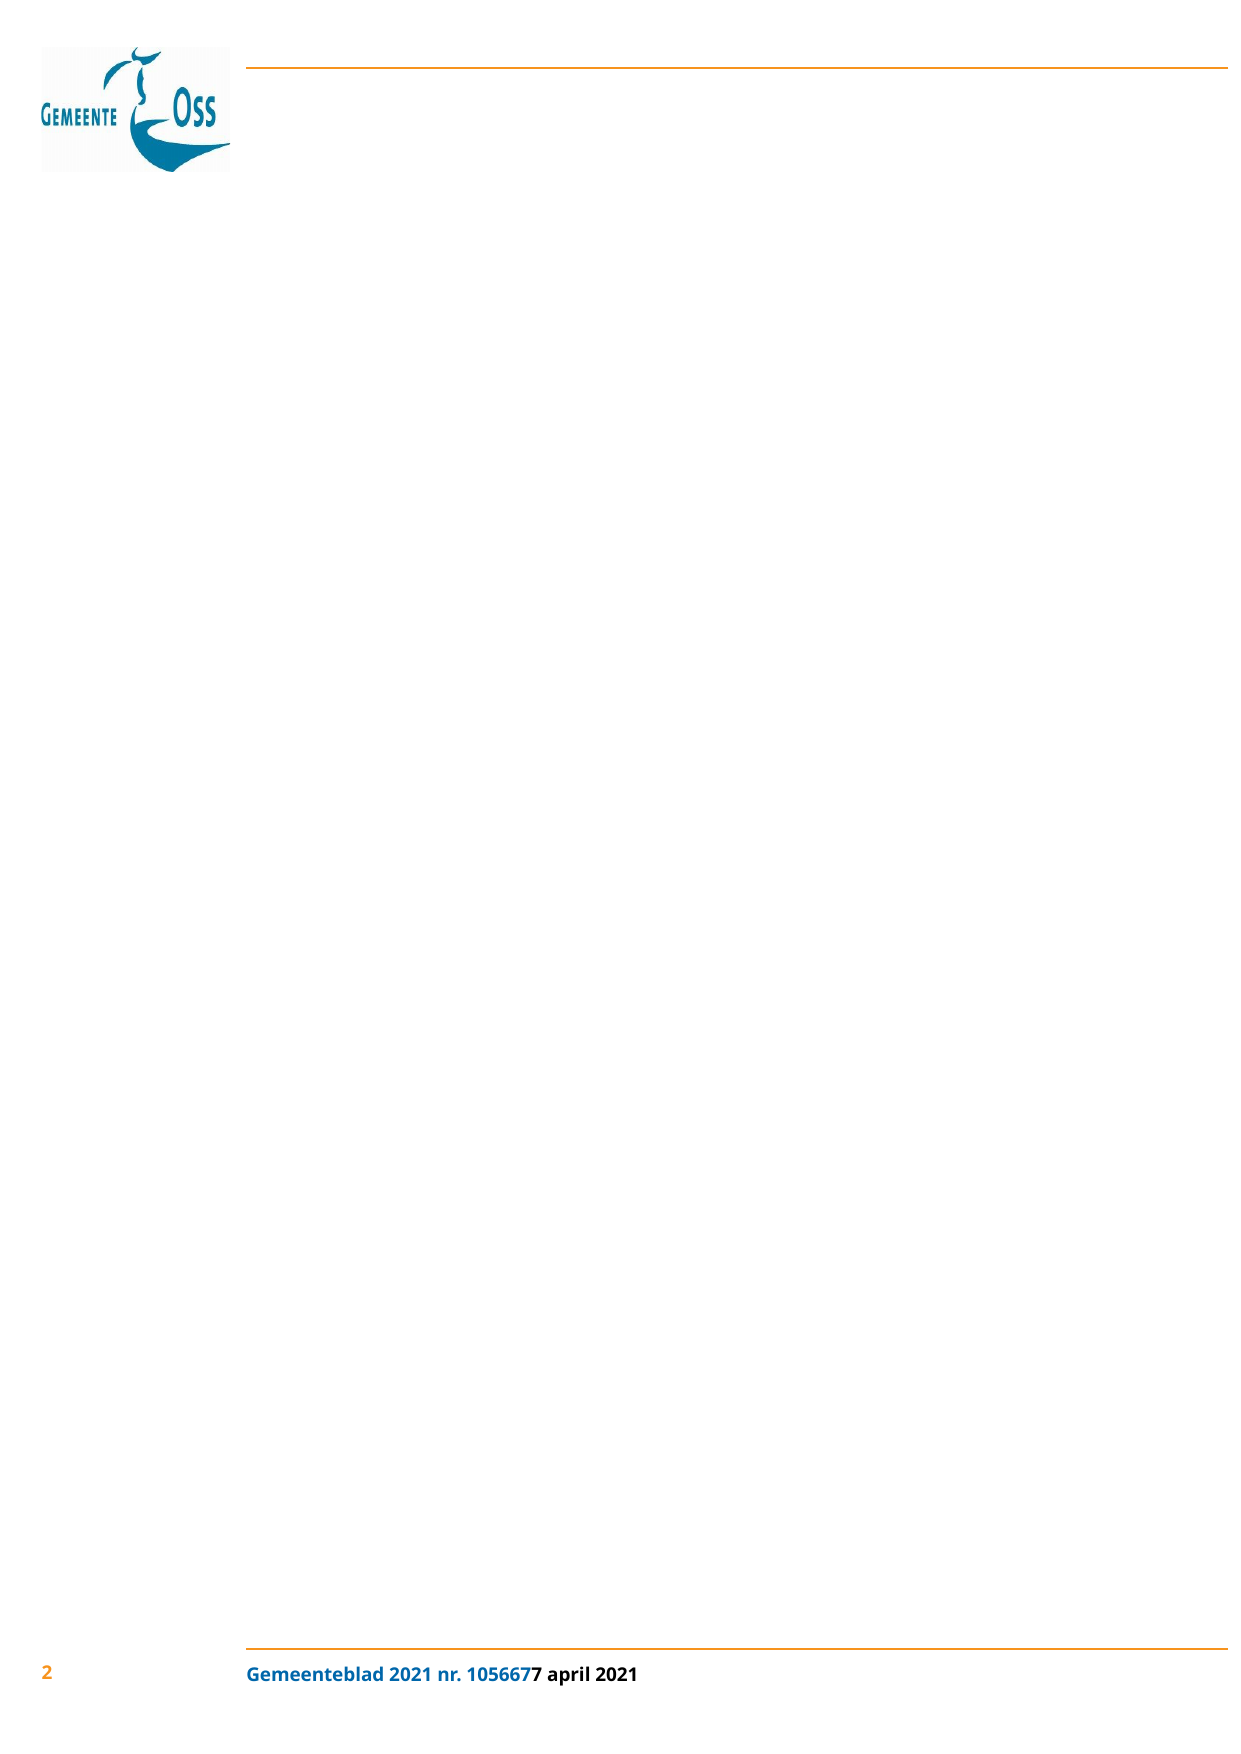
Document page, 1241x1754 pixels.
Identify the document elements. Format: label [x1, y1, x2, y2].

picture [41, 47, 231, 172]
